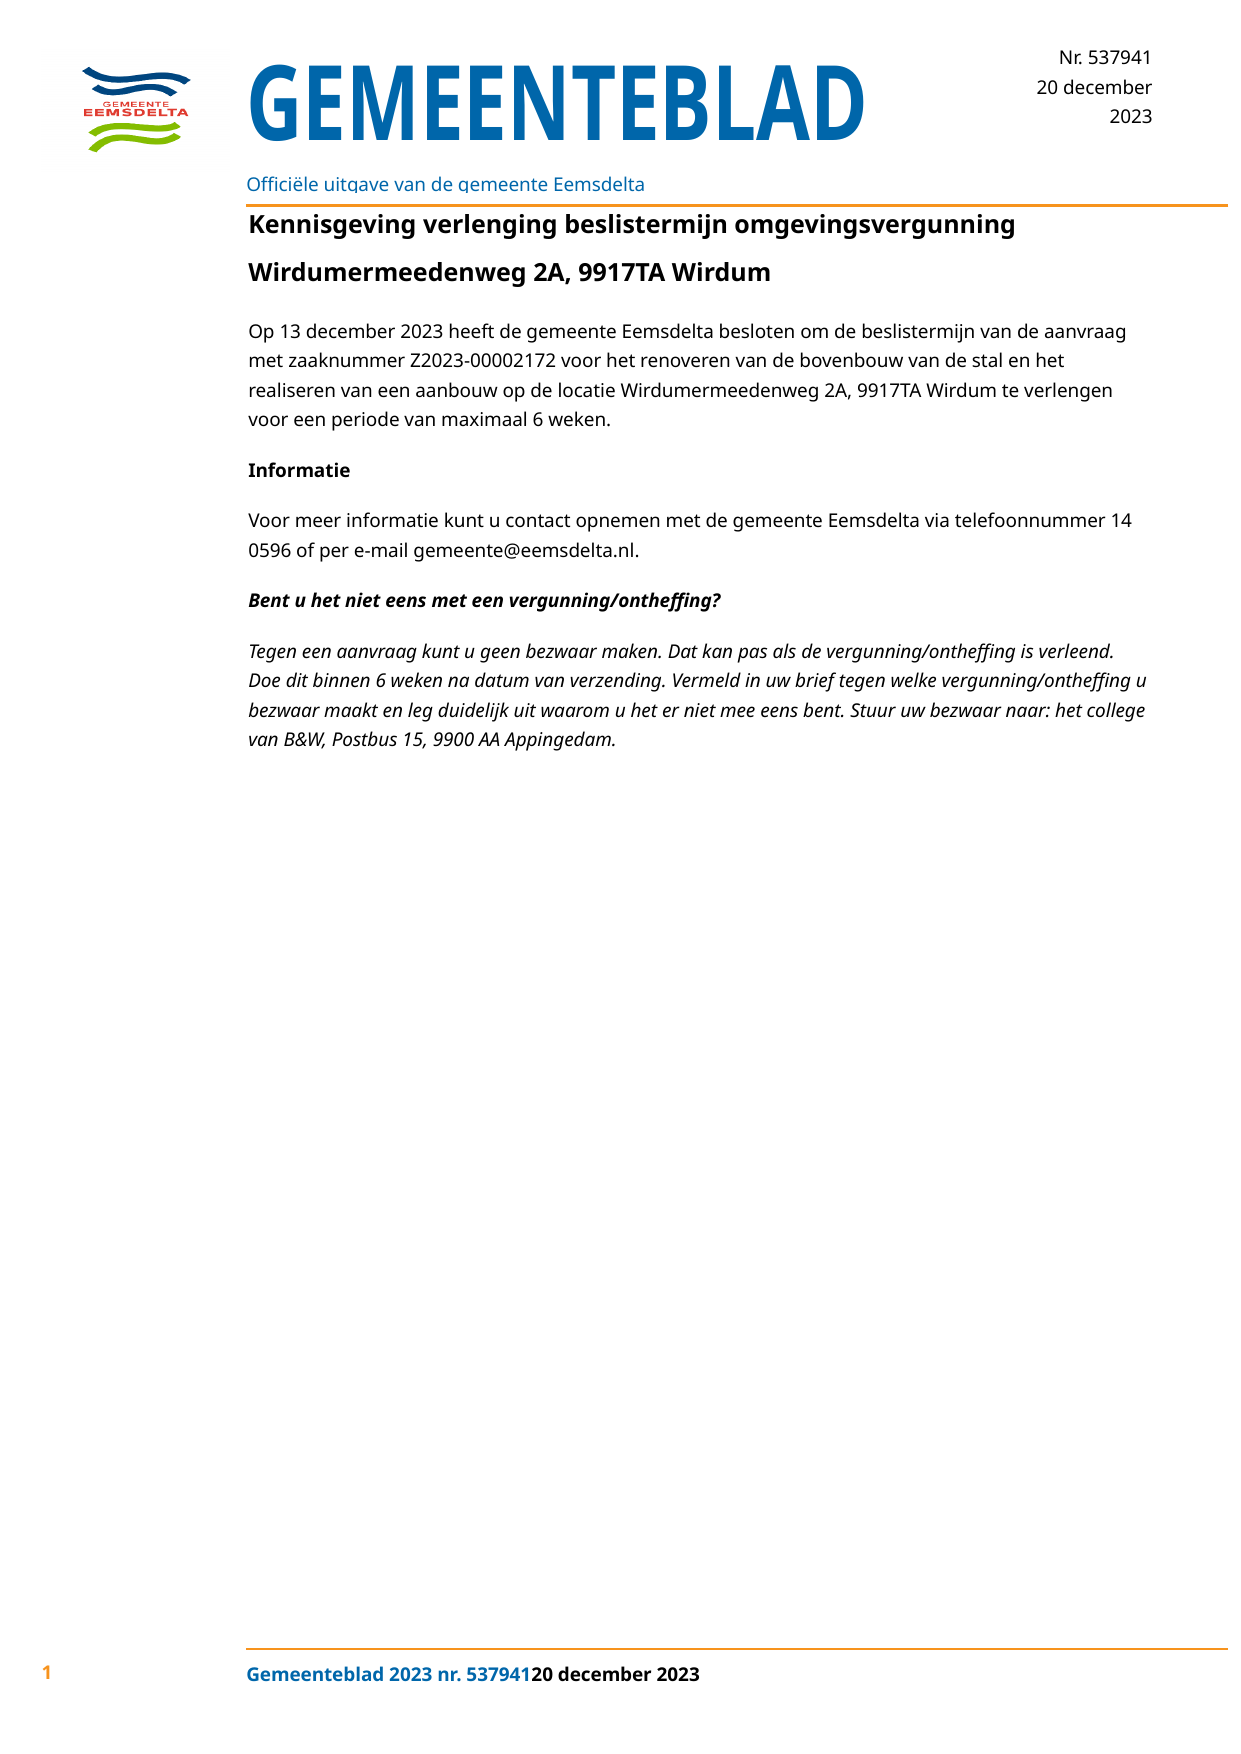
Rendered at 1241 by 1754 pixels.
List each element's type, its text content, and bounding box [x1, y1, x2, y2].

text Op 13 december 2023 heeft de gemeente Eemsdelta besloten om de beslistermijn van de aanvraag met zaaknummer Z2023-00002172 voor het renoveren van de bovenbouw van de stal en het realiseren van een aanbouw op de locatie Wirdumermeedenweg 2A, 9917TA Wirdum te verlengen voor een periode van maximaal 6 weken. [248, 318, 1152, 432]
picture [41, 47, 231, 172]
text Kennisgeving verlenging beslistermijn omgevingsvergunning Wirdumermeedenweg 2A, 9917TA Wirdum [248, 207, 1152, 288]
text Informatie [248, 457, 1152, 483]
text Bent u het niet eens met een vergunning/ontheffing? [248, 587, 1152, 613]
text Tegen een aanvraag kunt u geen bezwaar maken. Dat kan pas als de vergunning/ontheffing is verleend. Doe dit binnen 6 weken na datum van verzending. Vermeld in uw brief tegen welke vergunning/ontheffing u bezwaar maakt en leg duidelijk uit waarom u het er niet mee eens bent. Stuur uw bezwaar naar: het college van B&W, Postbus 15, 9900 AA Appingedam. [248, 638, 1152, 752]
text Voor meer informatie kunt u contact opnemen met de gemeente Eemsdelta via telefoonnummer 14 0596 of per e-mail gemeente@eemsdelta.nl. [248, 507, 1152, 563]
